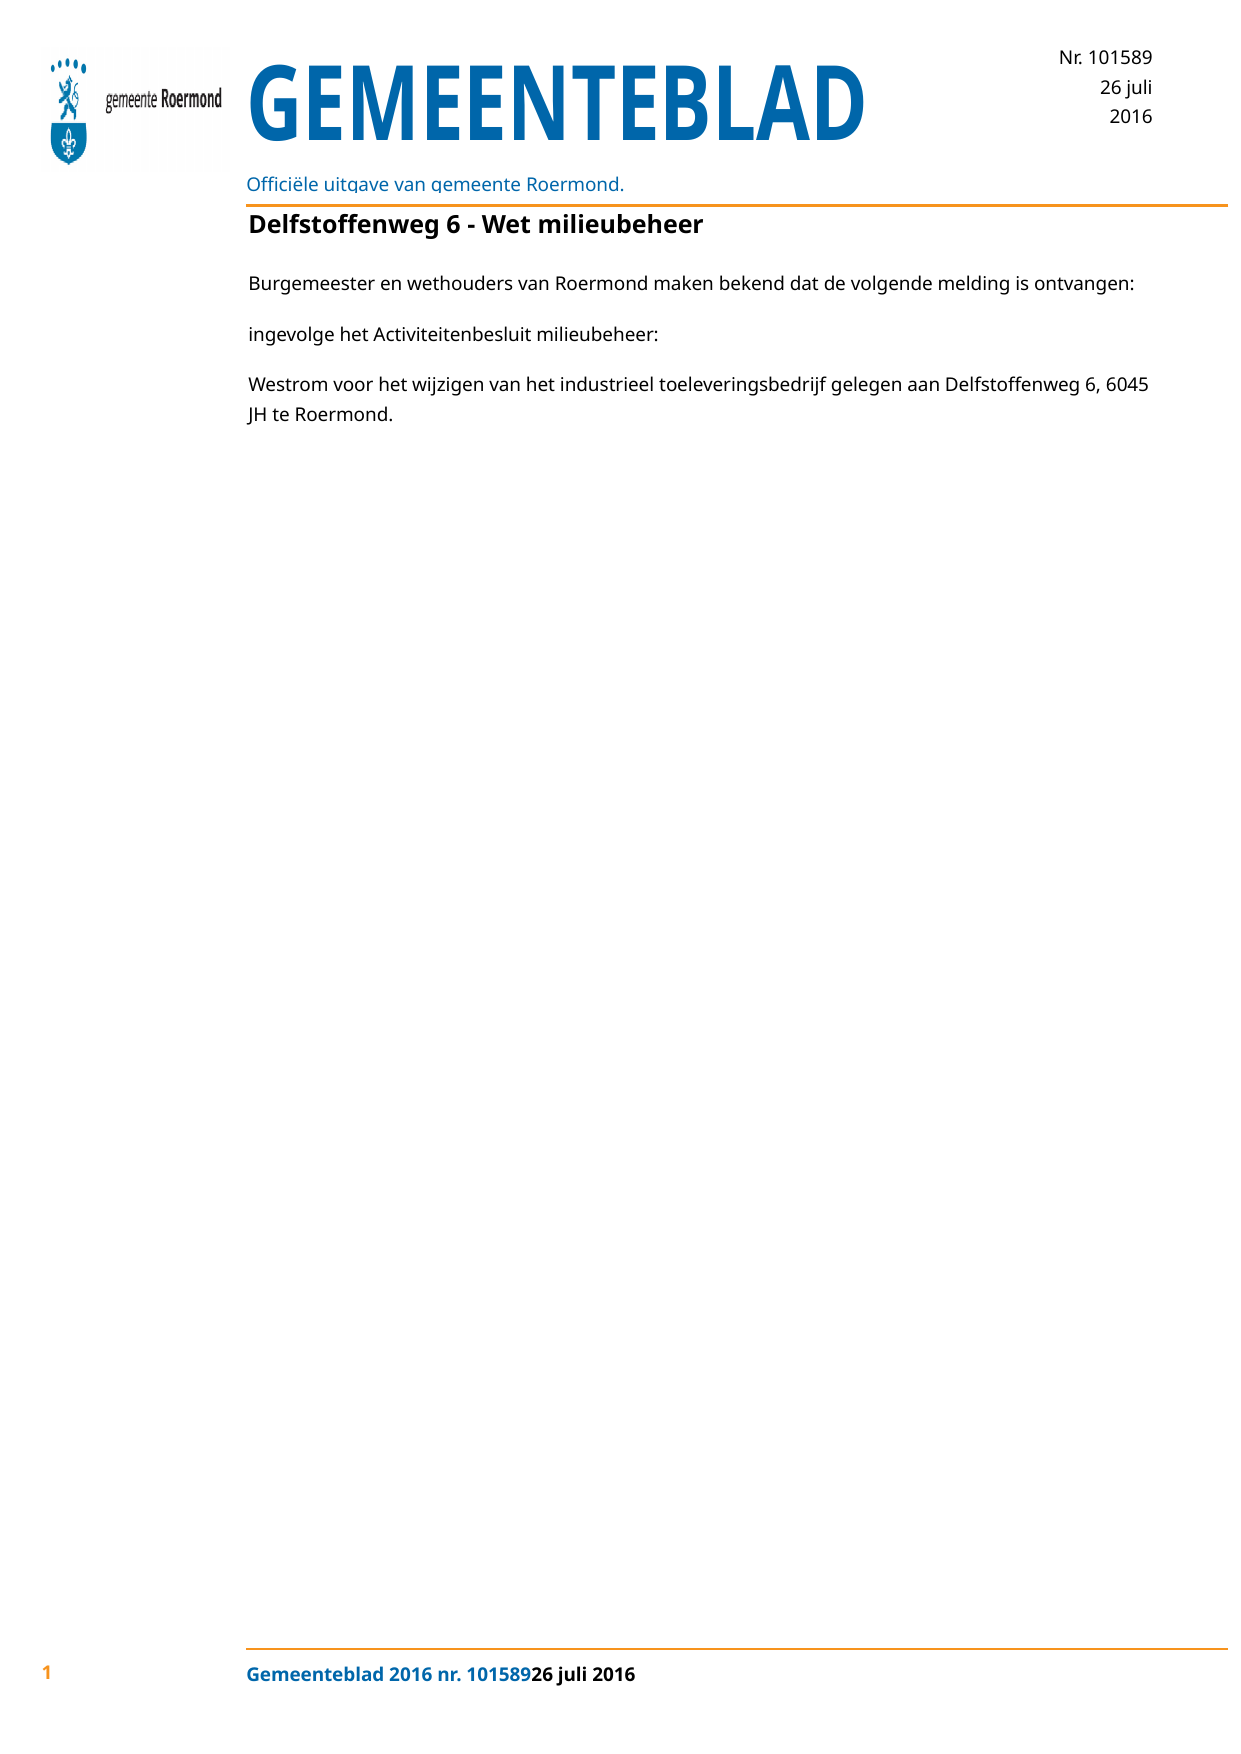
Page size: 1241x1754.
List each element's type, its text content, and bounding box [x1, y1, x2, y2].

picture [41, 47, 231, 172]
text Delfstoffenweg 6 - Wet milieubeheer [248, 207, 1152, 241]
text Westrom voor het wijzigen van het industrieel toeleveringsbedrijf gelegen aan Delfstoffenweg 6, 6045 JH te Roermond. [248, 371, 1152, 426]
text Burgemeester en wethouders van Roermond maken bekend dat de volgende melding is ontvangen: [248, 270, 1152, 296]
text ingevolge het Activiteitenbesluit milieubeheer: [248, 321, 1152, 346]
